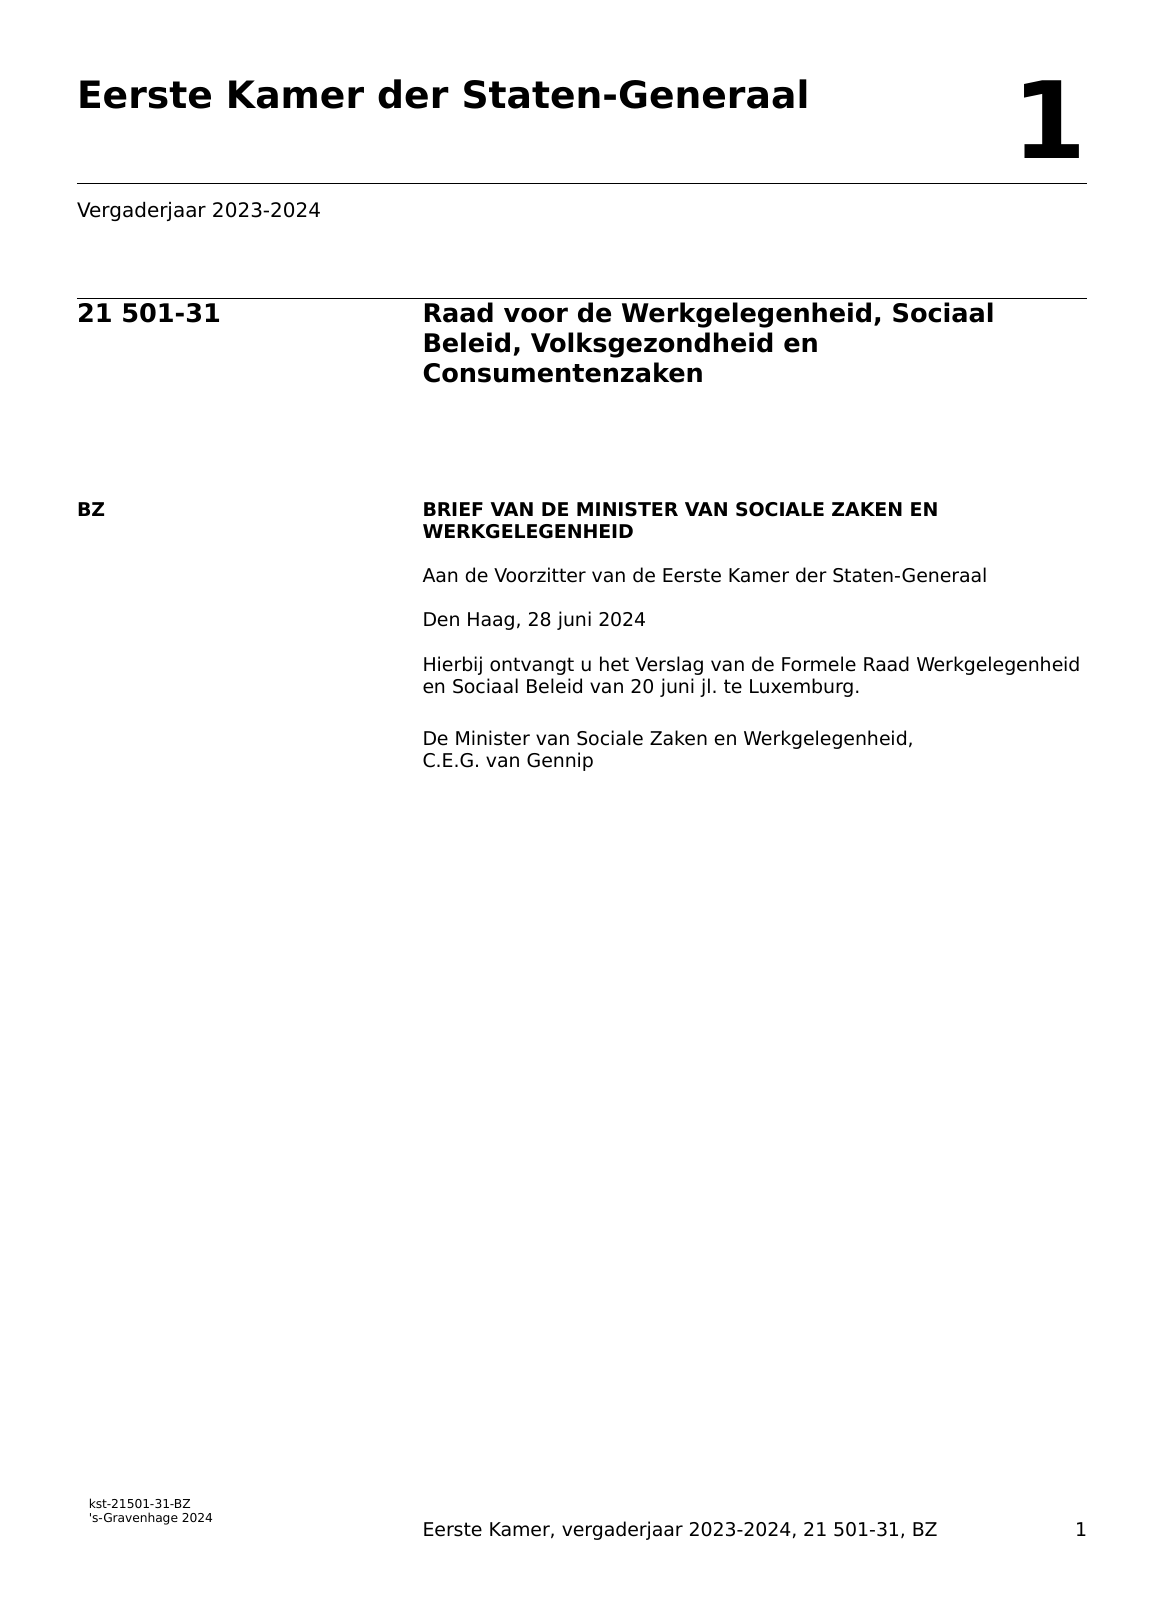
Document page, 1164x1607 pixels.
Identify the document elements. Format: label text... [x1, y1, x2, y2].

table_cell Vergaderjaar 2023-2024 [77, 184, 1087, 298]
subtitle BZ BRIEF VAN DE MINISTER VAN SOCIALE ZAKEN EN WERKGELEGENHEID [77, 499, 1087, 543]
text De Minister van Sociale Zaken en Werkgelegenheid, C.E.G. van Gennip [422, 727, 1087, 771]
text Hierbij ontvangt u het Verslag van de Formele Raad Werkgelegenheid en Sociaal Beleid van 20 juni jl. te Luxemburg. [422, 653, 1087, 697]
text Den Haag, 28 juni 2024 [422, 609, 1087, 631]
text kst-21501-31-BZ [88, 1497, 323, 1511]
text Aan de Voorzitter van de Eerste Kamer der Staten-Generaal [422, 565, 1087, 587]
subtitle 21 501-31 Raad voor de Werkgelegenheid, Sociaal Beleid, Volksgezondheid en Consumentenzaken [77, 299, 1087, 388]
text 's-Gravenhage 2024 [88, 1511, 323, 1525]
table_header Eerste Kamer der Staten-Generaal [77, 59, 886, 183]
table_header 1 [886, 59, 1087, 183]
